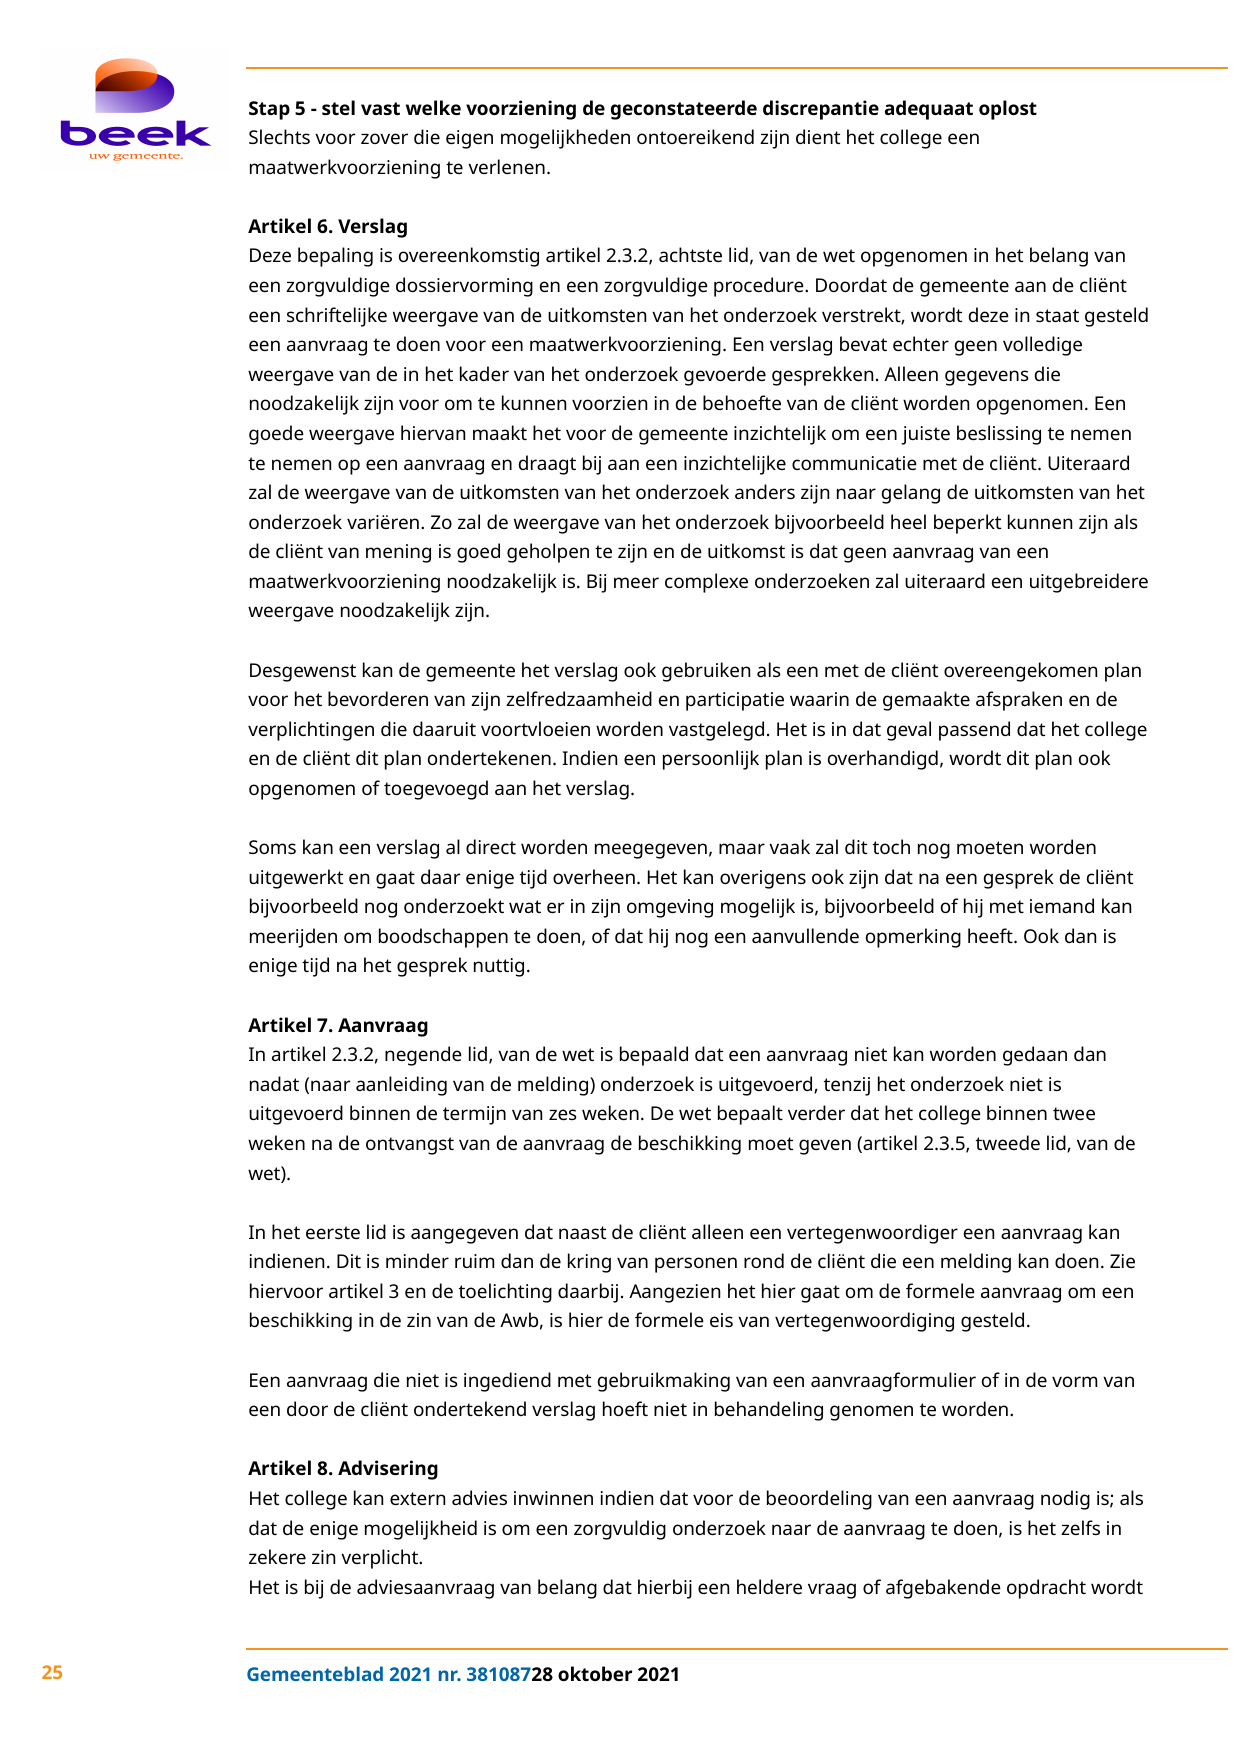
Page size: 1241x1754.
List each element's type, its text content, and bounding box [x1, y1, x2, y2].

text Het is bij de adviesaanvraag van belang dat hierbij een heldere vraag of afgebakende opdracht wordt [248, 1574, 1152, 1600]
text Stap 5 - stel vast welke voorziening de geconstateerde discrepantie adequaat oplost [248, 95, 1152, 121]
text Deze bepaling is overeenkomstig artikel 2.3.2, achtste lid, van de wet opgenomen in het belang van een zorgvuldige dossiervorming en een zorgvuldige procedure. Doordat de gemeente aan de cliënt een schriftelijke weergave van de uitkomsten van het onderzoek verstrekt, wordt deze in staat gesteld een aanvraag te doen voor een maatwerkvoorziening. Een verslag bevat echter geen volledige weergave van de in het kader van het onderzoek gevoerde gesprekken. Alleen gegevens die noodzakelijk zijn voor om te kunnen voorzien in de behoefte van de cliënt worden opgenomen. Een goede weergave hiervan maakt het voor de gemeente inzichtelijk om een juiste beslissing te nemen te nemen op een aanvraag en draagt bij aan een inzichtelijke communicatie met de cliënt. Uiteraard zal de weergave van de uitkomsten van het onderzoek anders zijn naar gelang de uitkomsten van het onderzoek variëren. Zo zal de weergave van het onderzoek bijvoorbeeld heel beperkt kunnen zijn als de cliënt van mening is goed geholpen te zijn en de uitkomst is dat geen aanvraag van een maatwerkvoorziening noodzakelijk is. Bij meer complexe onderzoeken zal uiteraard een uitgebreidere weergave noodzakelijk zijn. [248, 243, 1152, 623]
text In het eerste lid is aangegeven dat naast de cliënt alleen een vertegenwoordiger een aanvraag kan indienen. Dit is minder ruim dan de kring van personen rond de cliënt die een melding kan doen. Zie hiervoor artikel 3 en de toelichting daarbij. Aangezien het hier gaat om de formele aanvraag om een beschikking in de zin van de Awb, is hier de formele eis van vertegenwoordiging gesteld. [248, 1219, 1152, 1333]
text Desgewenst kan de gemeente het verslag ook gebruiken als een met de cliënt overeengekomen plan voor het bevorderen van zijn zelfredzaamheid en participatie waarin de gemaakte afspraken en de verplichtingen die daaruit voortvloeien worden vastgelegd. Het is in dat geval passend dat het college en de cliënt dit plan ondertekenen. Indien een persoonlijk plan is overhandigd, wordt dit plan ook opgenomen of toegevoegd aan het verslag. [248, 657, 1152, 801]
text In artikel 2.3.2, negende lid, van de wet is bepaald dat een aanvraag niet kan worden gedaan dan nadat (naar aanleiding van de melding) onderzoek is uitgevoerd, tenzij het onderzoek niet is uitgevoerd binnen de termijn van zes weken. De wet bepaalt verder dat het college binnen twee weken na de ontvangst van de aanvraag de beschikking moet geven (artikel 2.3.5, tweede lid, van de wet). [248, 1041, 1152, 1186]
text Een aanvraag die niet is ingediend met gebruikmaking van een aanvraagformulier of in de vorm van een door de cliënt ondertekend verslag hoeft niet in behandeling genomen te worden. [248, 1367, 1152, 1422]
text Slechts voor zover die eigen mogelijkheden ontoereikend zijn dient het college een maatwerkvoorziening te verlenen. [248, 124, 1152, 180]
text Artikel 7. Aanvraag [248, 1012, 1152, 1038]
text Artikel 6. Verslag [248, 213, 1152, 239]
text Het college kan extern advies inwinnen indien dat voor de beoordeling van een aanvraag nodig is; als dat de enige mogelijkheid is om een zorgvuldig onderzoek naar de aanvraag te doen, is het zelfs in zekere zin verplicht. [248, 1485, 1152, 1570]
picture [41, 47, 231, 172]
text Artikel 8. Advisering [248, 1456, 1152, 1481]
text Soms kan een verslag al direct worden meegegeven, maar vaak zal dit toch nog moeten worden uitgewerkt en gaat daar enige tijd overheen. Het kan overigens ook zijn dat na een gesprek de cliënt bijvoorbeeld nog onderzoekt wat er in zijn omgeving mogelijk is, bijvoorbeeld of hij met iemand kan meerijden om boodschappen te doen, of dat hij nog een aanvullende opmerking heeft. Ook dan is enige tijd na het gesprek nuttig. [248, 834, 1152, 978]
